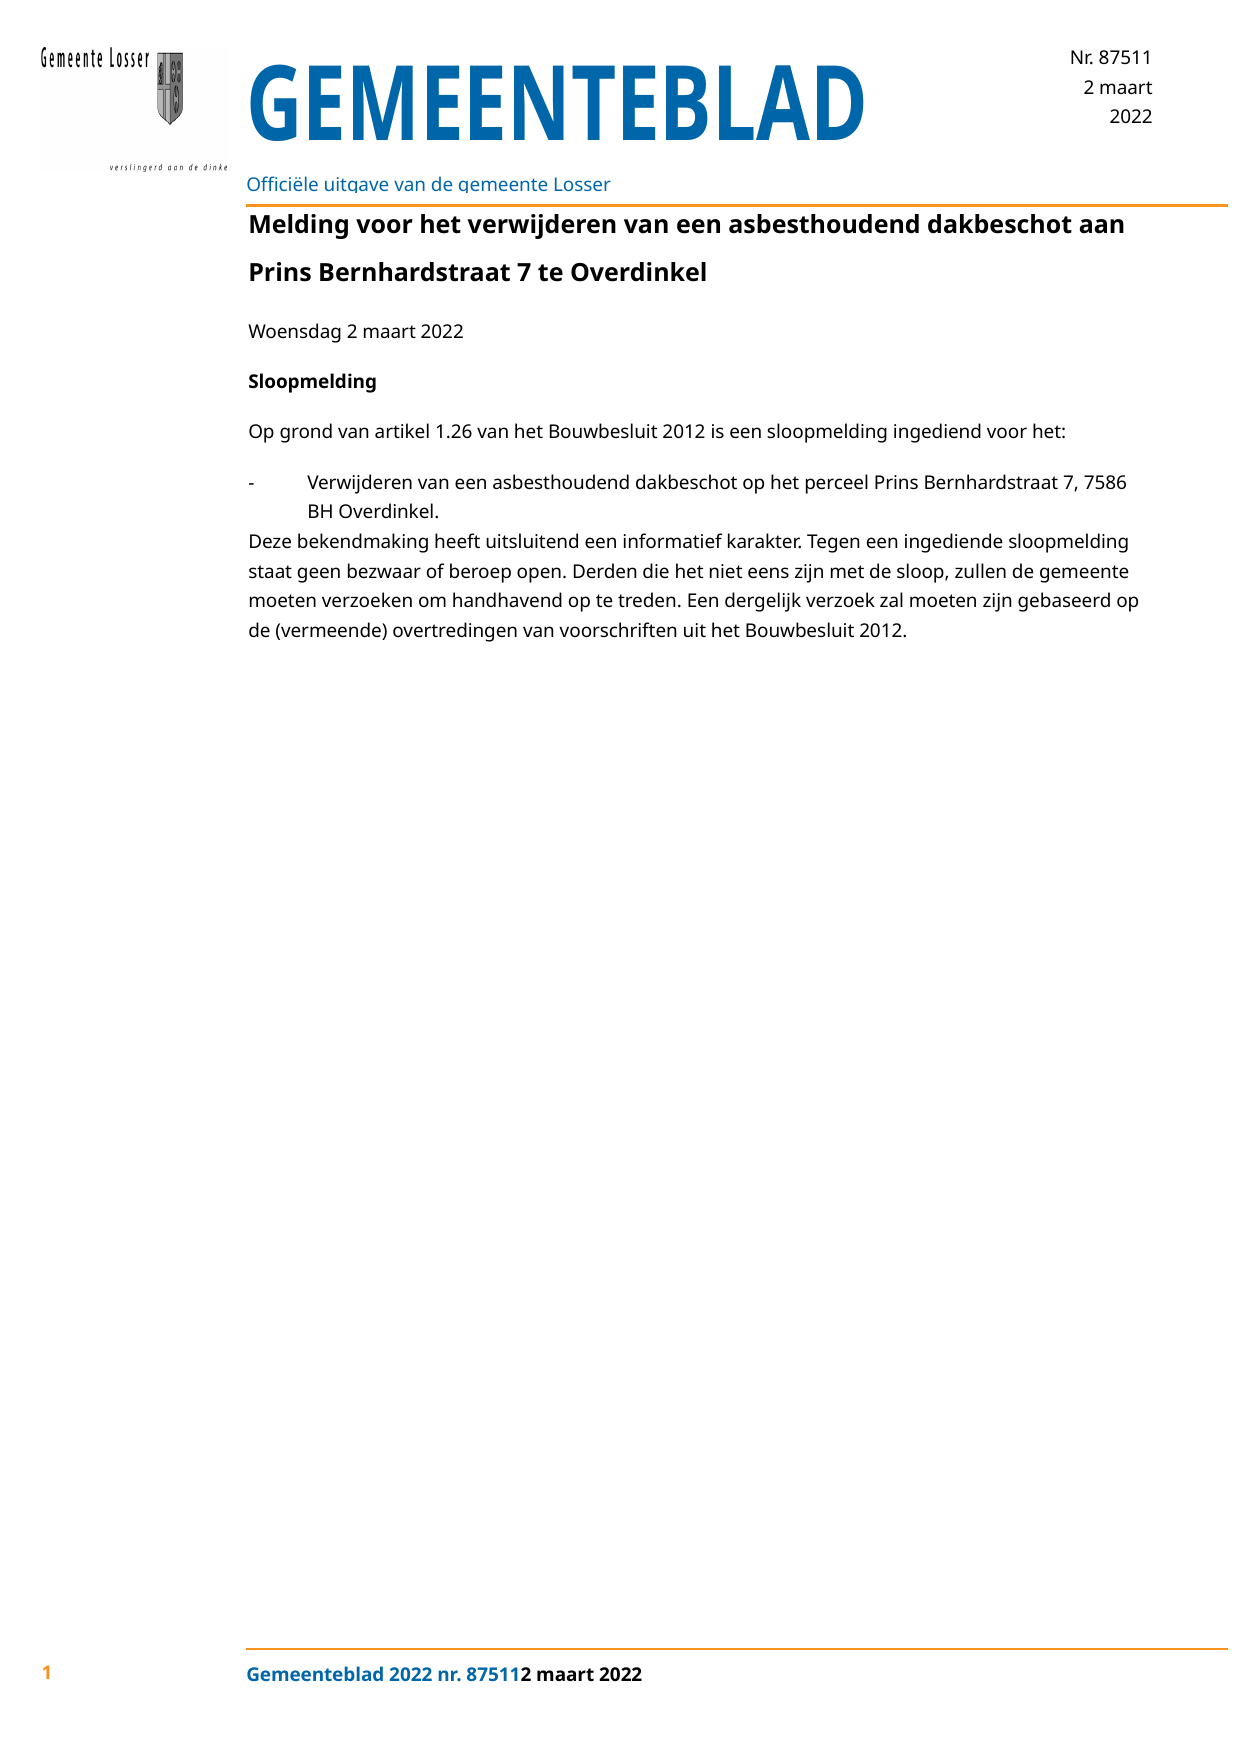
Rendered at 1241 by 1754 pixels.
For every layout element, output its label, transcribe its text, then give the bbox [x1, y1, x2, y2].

text Op grond van artikel 1.26 van het Bouwbesluit 2012 is een sloopmelding ingediend voor het: [248, 419, 1152, 444]
picture [41, 47, 231, 172]
text Sloopmelding [248, 368, 1152, 394]
text Melding voor het verwijderen van een asbesthoudend dakbeschot aan Prins Bernhardstraat 7 te Overdinkel [248, 207, 1152, 288]
list Verwijderen van een asbesthoudend dakbeschot op het perceel Prins Bernhardstraat 7, 7586 BH Overdinkel. [248, 469, 1152, 524]
text Deze bekendmaking heeft uitsluitend een informatief karakter. Tegen een ingediende sloopmelding staat geen bezwaar of beroep open. Derden die het niet eens zijn met de sloop, zullen de gemeente moeten verzoeken om handhavend op te treden. Een dergelijk verzoek zal moeten zijn gebaseerd op de (vermeende) overtredingen van voorschriften uit het Bouwbesluit 2012. [248, 528, 1152, 643]
text Woensdag 2 maart 2022 [248, 318, 1152, 344]
